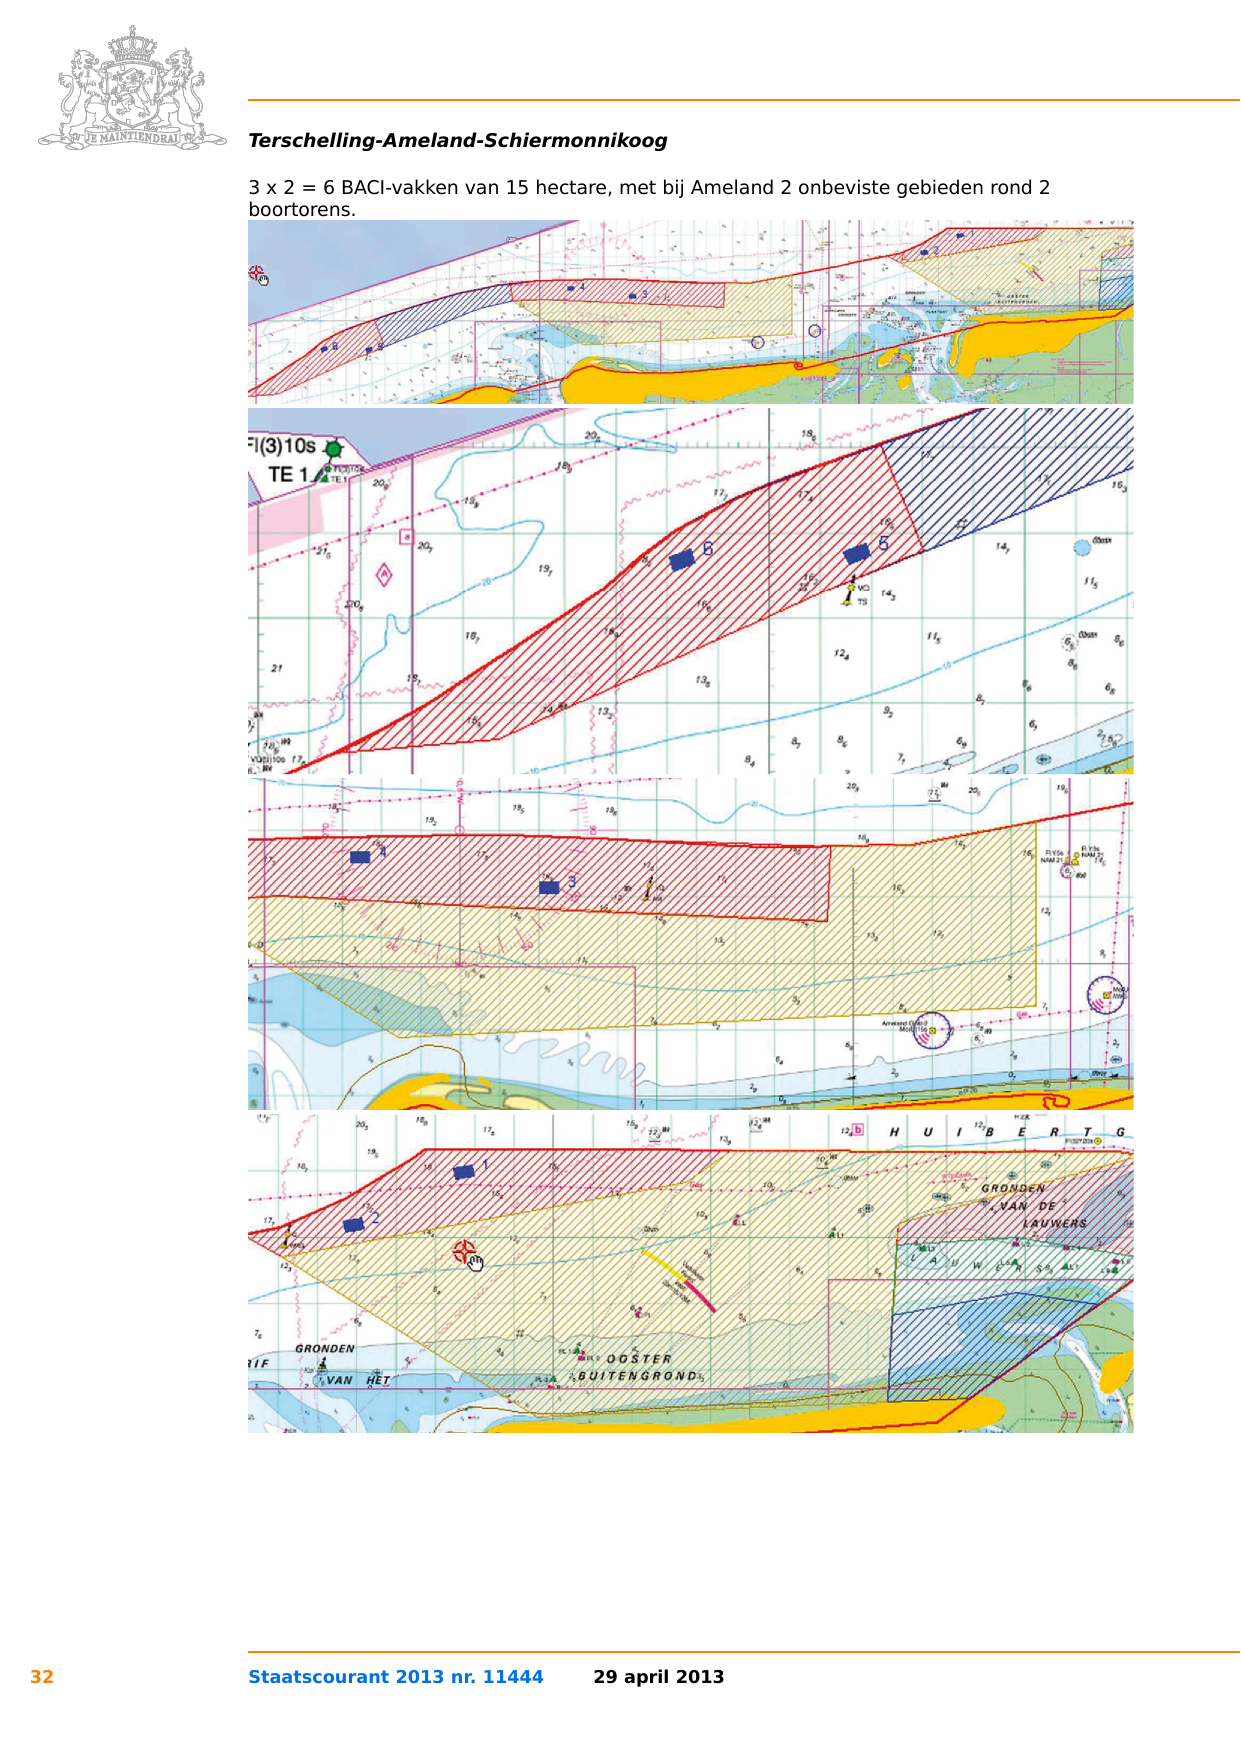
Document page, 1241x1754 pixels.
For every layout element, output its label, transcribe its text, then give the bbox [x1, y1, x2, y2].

picture [248, 1114, 1134, 1433]
picture [248, 408, 1134, 775]
text 3 x 2 = 6 BACI-vakken van 15 hectare, met bij Ameland 2 onbeviste gebieden rond 2 boortorens. [248, 177, 1163, 1433]
picture [248, 220, 1134, 404]
picture [38, 25, 227, 150]
subtitle Terschelling-Ameland-Schiermonnikoog [248, 130, 1163, 152]
picture [248, 778, 1134, 1110]
